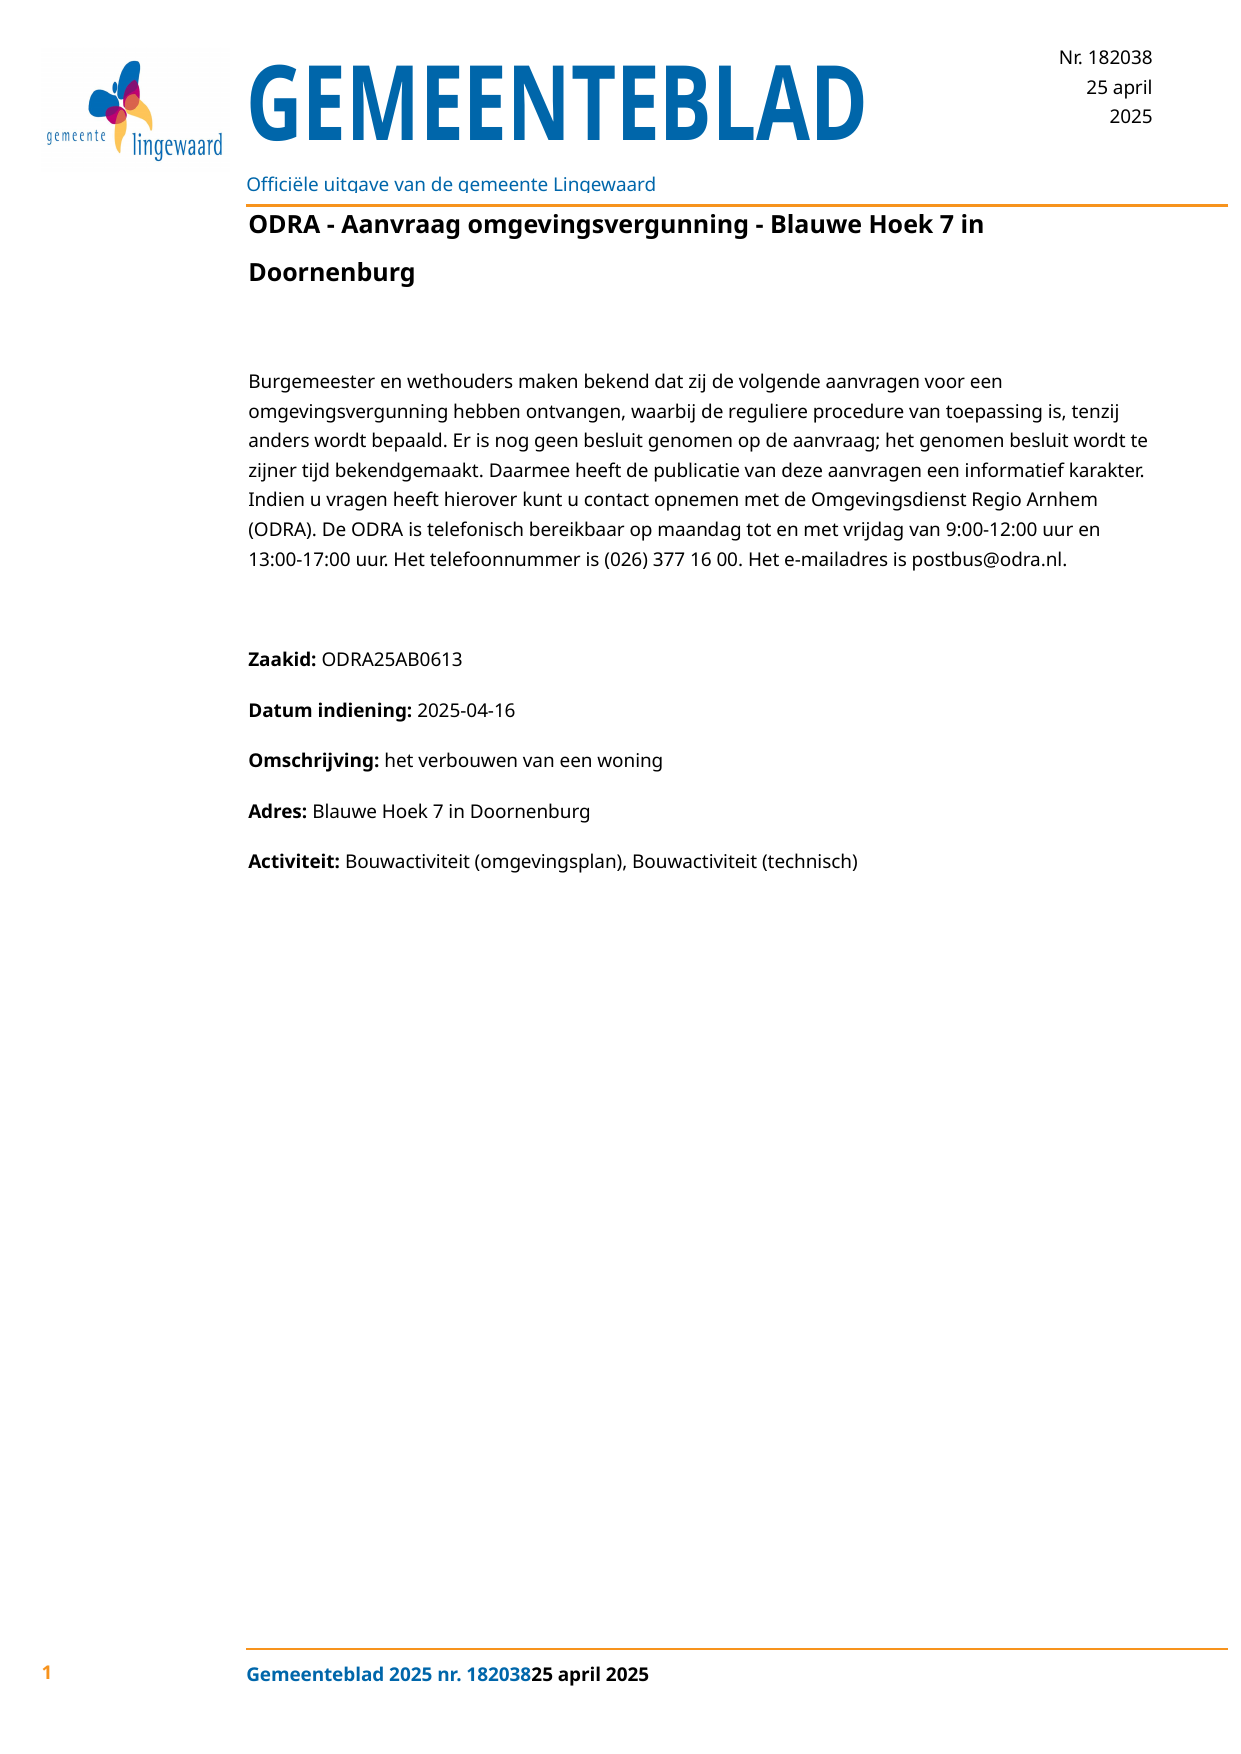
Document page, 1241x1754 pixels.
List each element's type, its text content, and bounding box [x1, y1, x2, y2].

text Omschrijving: het verbouwen van een woning [248, 747, 1152, 773]
picture [41, 47, 231, 172]
text Datum indiening: 2025-04-16 [248, 697, 1152, 723]
text Zaakid: ODRA25AB0613 [248, 647, 1152, 672]
text ODRA - Aanvraag omgevingsvergunning - Blauwe Hoek 7 in Doornenburg [248, 207, 1152, 288]
text Burgemeester en wethouders maken bekend dat zij de volgende aanvragen voor een omgevingsvergunning hebben ontvangen, waarbij de reguliere procedure van toepassing is, tenzij anders wordt bepaald. Er is nog geen besluit genomen op de aanvraag; het genomen besluit wordt te zijner tijd bekendgemaakt. Daarmee heeft de publicatie van deze aanvragen een informatief karakter. Indien u vragen heeft hierover kunt u contact opnemen met de Omgevingsdienst Regio Arnhem (ODRA). De ODRA is telefonisch bereikbaar op maandag tot en met vrijdag van 9:00-12:00 uur en 13:00-17:00 uur. Het telefoonnummer is (026) 377 16 00. Het e-mailadres is postbus@odra.nl. [248, 368, 1152, 572]
text Activiteit: Bouwactiviteit (omgevingsplan), Bouwactiviteit (technisch) [248, 848, 1152, 874]
text Adres: Blauwe Hoek 7 in Doornenburg [248, 798, 1152, 824]
